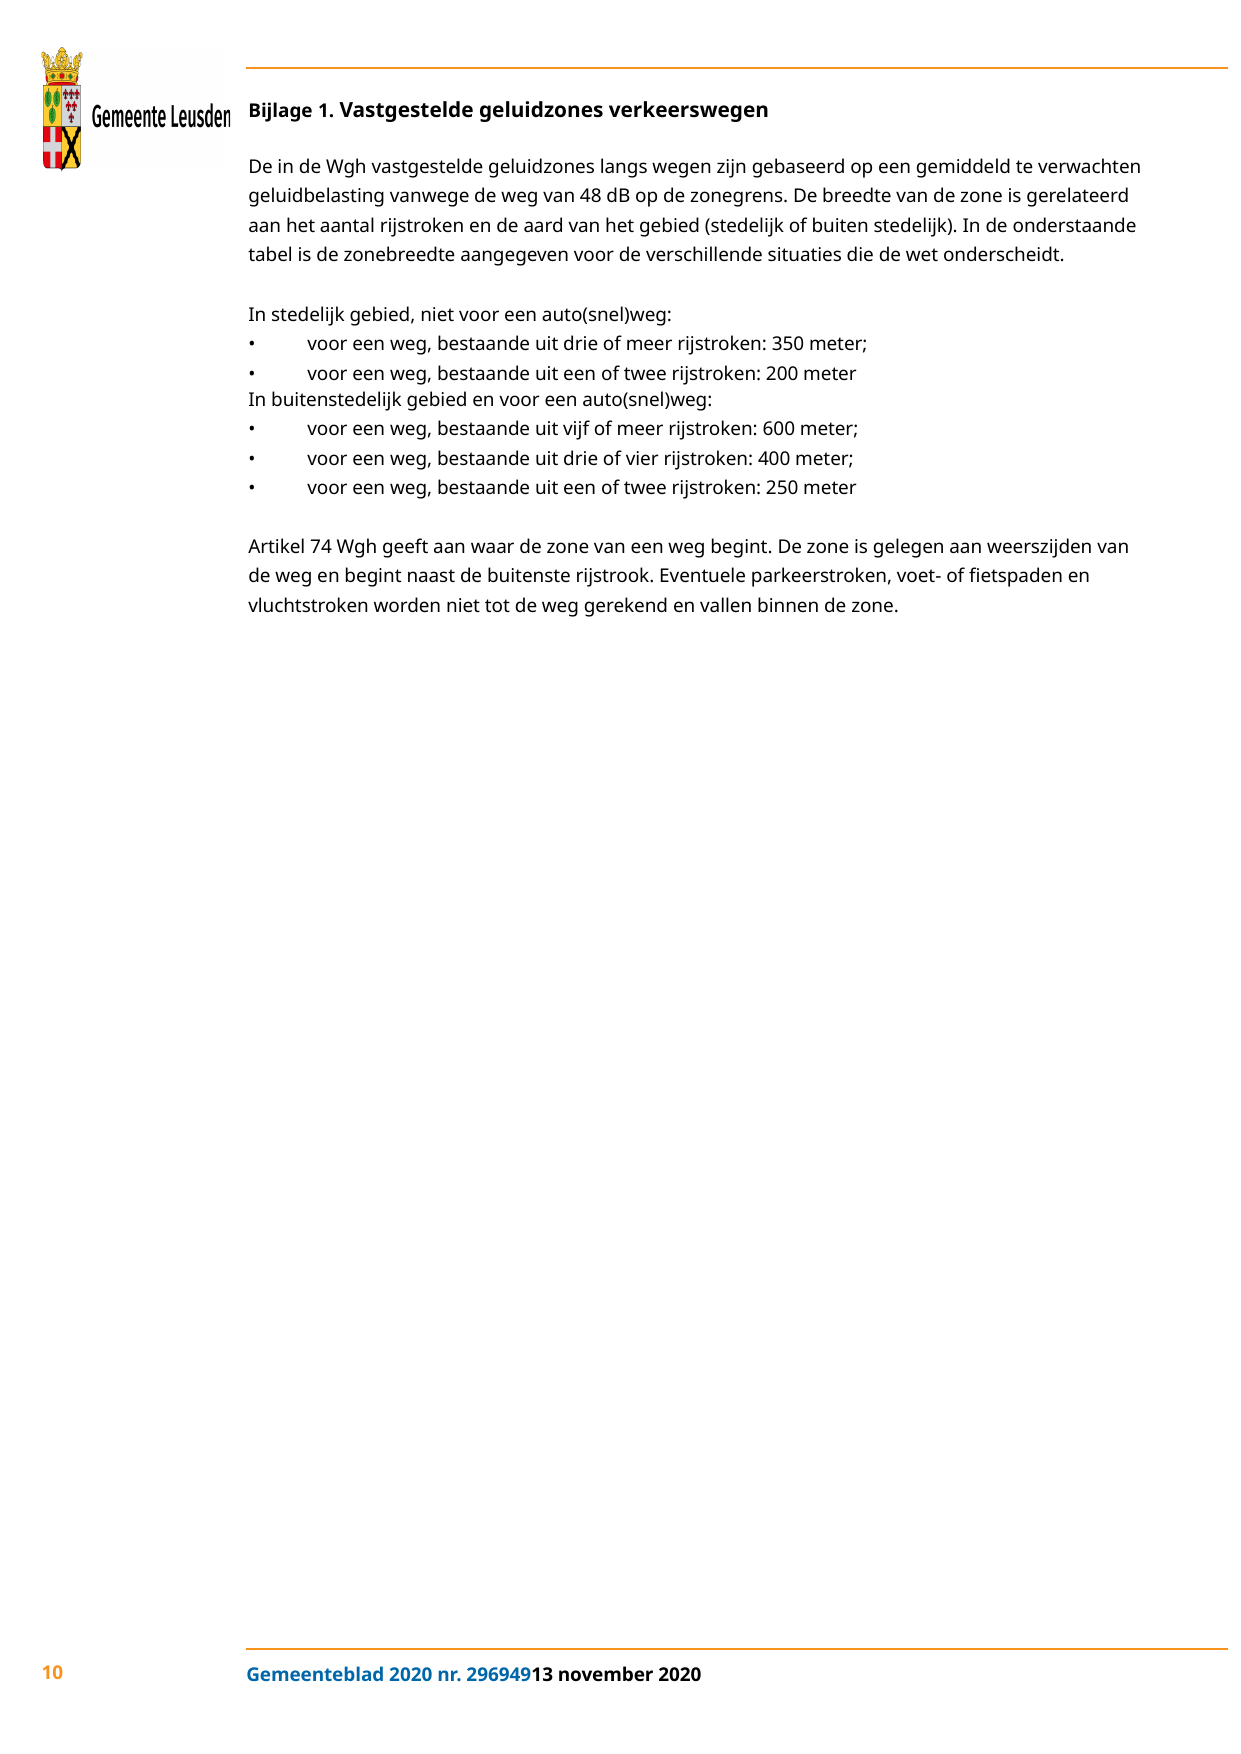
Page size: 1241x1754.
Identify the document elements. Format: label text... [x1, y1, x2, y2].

text De in de Wgh vastgestelde geluidzones langs wegen zijn gebaseerd op een gemiddeld te verwachten geluidbelasting vanwege de weg van 48 dB op de zonegrens. De breedte van de zone is gerelateerd aan het aantal rijstroken en de aard van het gebied (stedelijk of buiten stedelijk). In de onderstaande tabel is de zonebreedte aangegeven voor de verschillende situaties die de wet onderscheidt. [248, 153, 1152, 267]
picture [41, 47, 231, 172]
table_cell In buitenstedelijk gebied en voor een auto(snel)weg: voor een weg, bestaande uit vijf of meer rijstroken: 600 meter; voor een weg, bestaande uit drie of vier rijstroken: 400 meter; voor een weg, bestaande uit een of twee rijstroken: 250 meter [248, 386, 1152, 500]
text Artikel 74 Wgh geeft aan waar de zone van een weg begint. De zone is gelegen aan weerszijden van de weg en begint naast de buitenste rijstrook. Eventuele parkeerstroken, voet- of fietspaden en vluchtstroken worden niet tot de weg gerekend en vallen binnen de zone. [248, 533, 1152, 618]
table_header In stedelijk gebied, niet voor een auto(snel)weg: voor een weg, bestaande uit drie of meer rijstroken: 350 meter; voor een weg, bestaande uit een of twee rijstroken: 200 meter [248, 301, 1152, 386]
text Bijlage 1. Vastgestelde geluidzones verkeerswegen [248, 95, 1152, 123]
